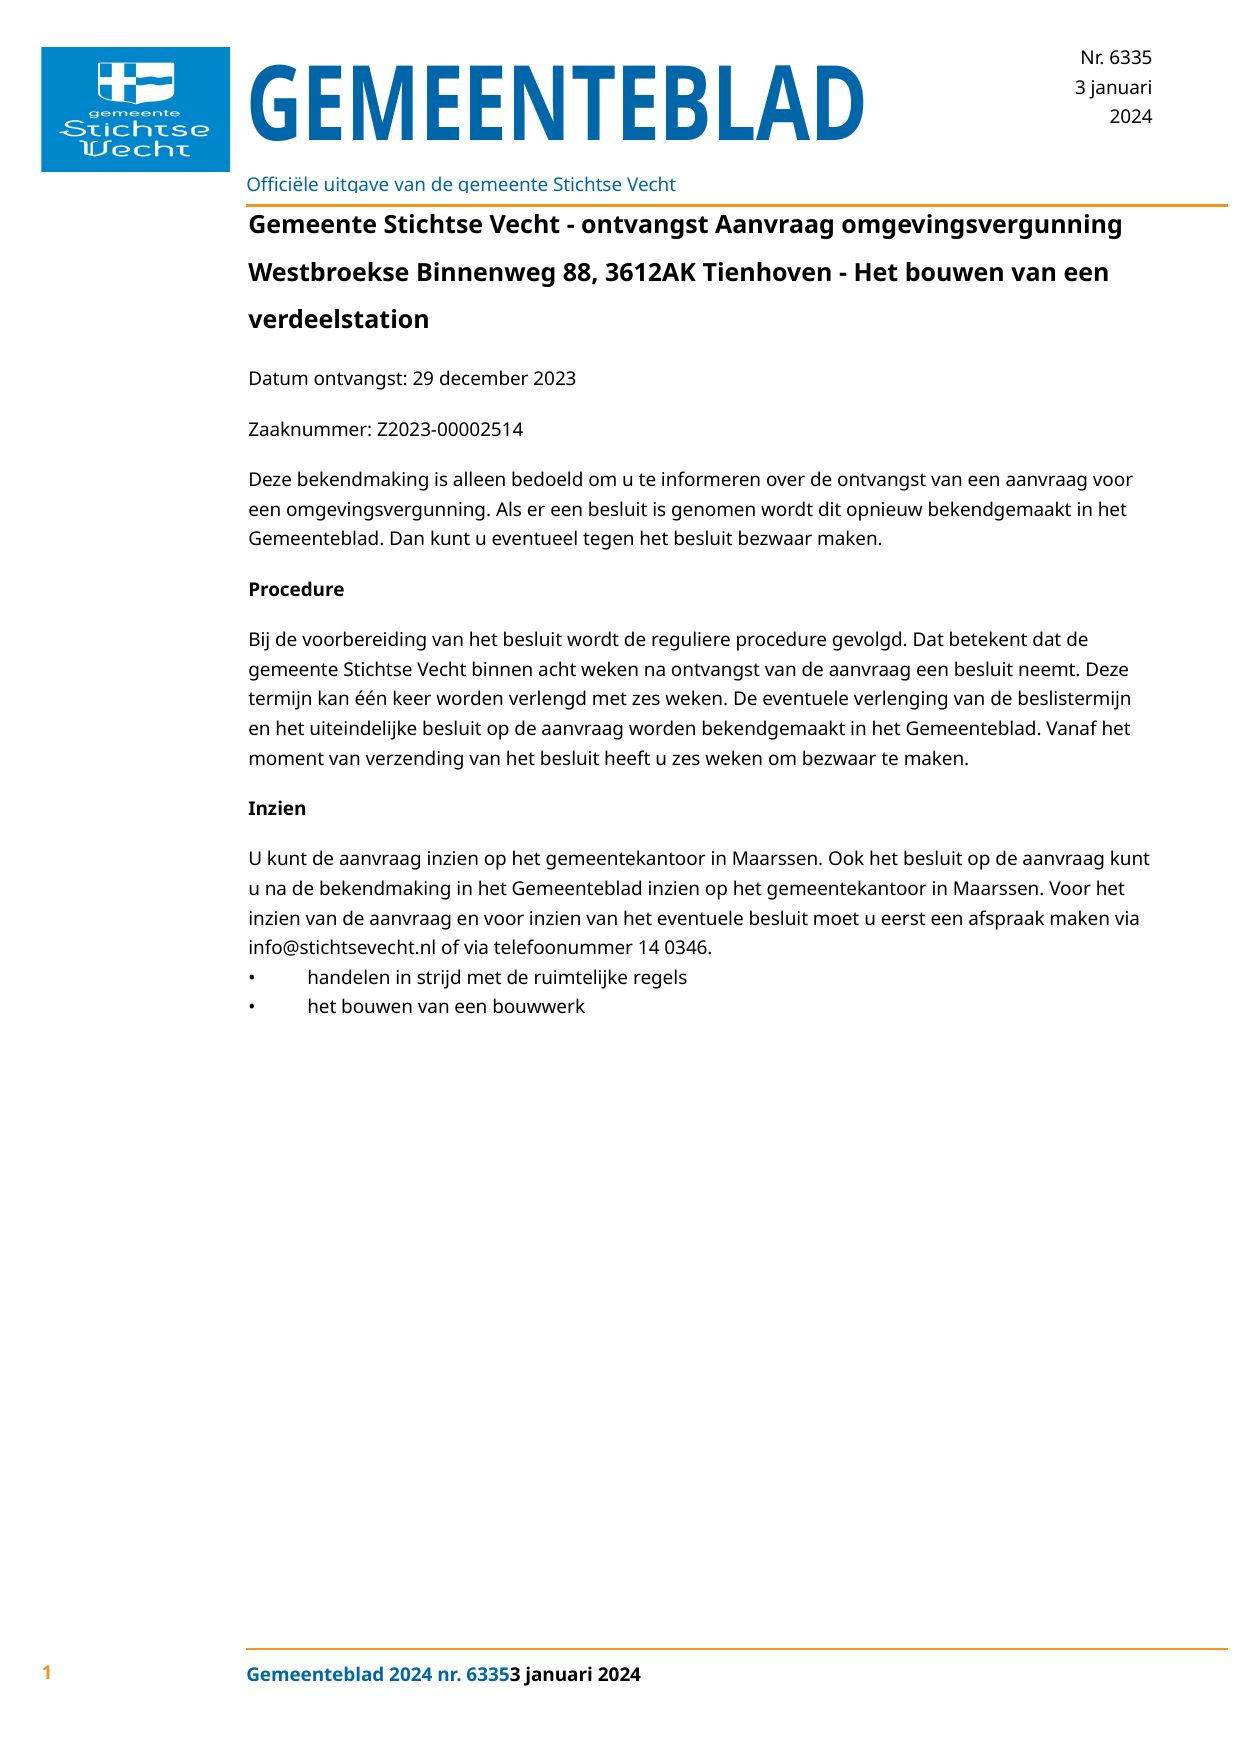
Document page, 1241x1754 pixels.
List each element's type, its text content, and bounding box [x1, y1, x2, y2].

picture [99, 63, 135, 101]
picture [137, 63, 174, 103]
text Zaaknummer: Z2023-00002514 [248, 416, 1152, 442]
list handelen in strijd met de ruimtelijke regels [248, 964, 1152, 989]
text Gemeente Stichtse Vecht - ontvangst Aanvraag omgevingsvergunning Westbroekse Binnenweg 88, 3612AK Tienhoven - Het bouwen van een verdeelstation [248, 207, 1152, 336]
text Inzien [248, 795, 1152, 821]
text Bij de voorbereiding van het besluit wordt de reguliere procedure gevolgd. Dat betekent dat de gemeente Stichtse Vecht binnen acht weken na ontvangst van de aanvraag een besluit neemt. Deze termijn kan één keer worden verlengd met zes weken. De eventuele verlenging van de beslistermijn en het uiteindelijke besluit op de aanvraag worden bekendgemaakt in het Gemeenteblad. Vanaf het moment van verzending van het besluit heeft u zes weken om bezwaar te maken. [248, 626, 1152, 770]
list het bouwen van een bouwwerk [248, 993, 1152, 1019]
text Datum ontvangst: 29 december 2023 [248, 366, 1152, 391]
text U kunt de aanvraag inzien op het gemeentekantoor in Maarssen. Ook het besluit op de aanvraag kunt u na de bekendmaking in het Gemeenteblad inzien op het gemeentekantoor in Maarssen. Voor het inzien van de aanvraag en voor inzien van het eventuele besluit moet u eerst een afspraak maken via info@stichtsevecht.nl of via telefoonummer 14 0346. [248, 846, 1152, 960]
text Procedure [248, 576, 1152, 602]
text Deze bekendmaking is alleen bedoeld om u te informeren over de ontvangst van een aanvraag voor een omgevingsvergunning. Als er een besluit is genomen wordt dit opnieuw bekendgemaakt in het Gemeenteblad. Dan kunt u eventueel tegen het besluit bezwaar maken. [248, 466, 1152, 551]
